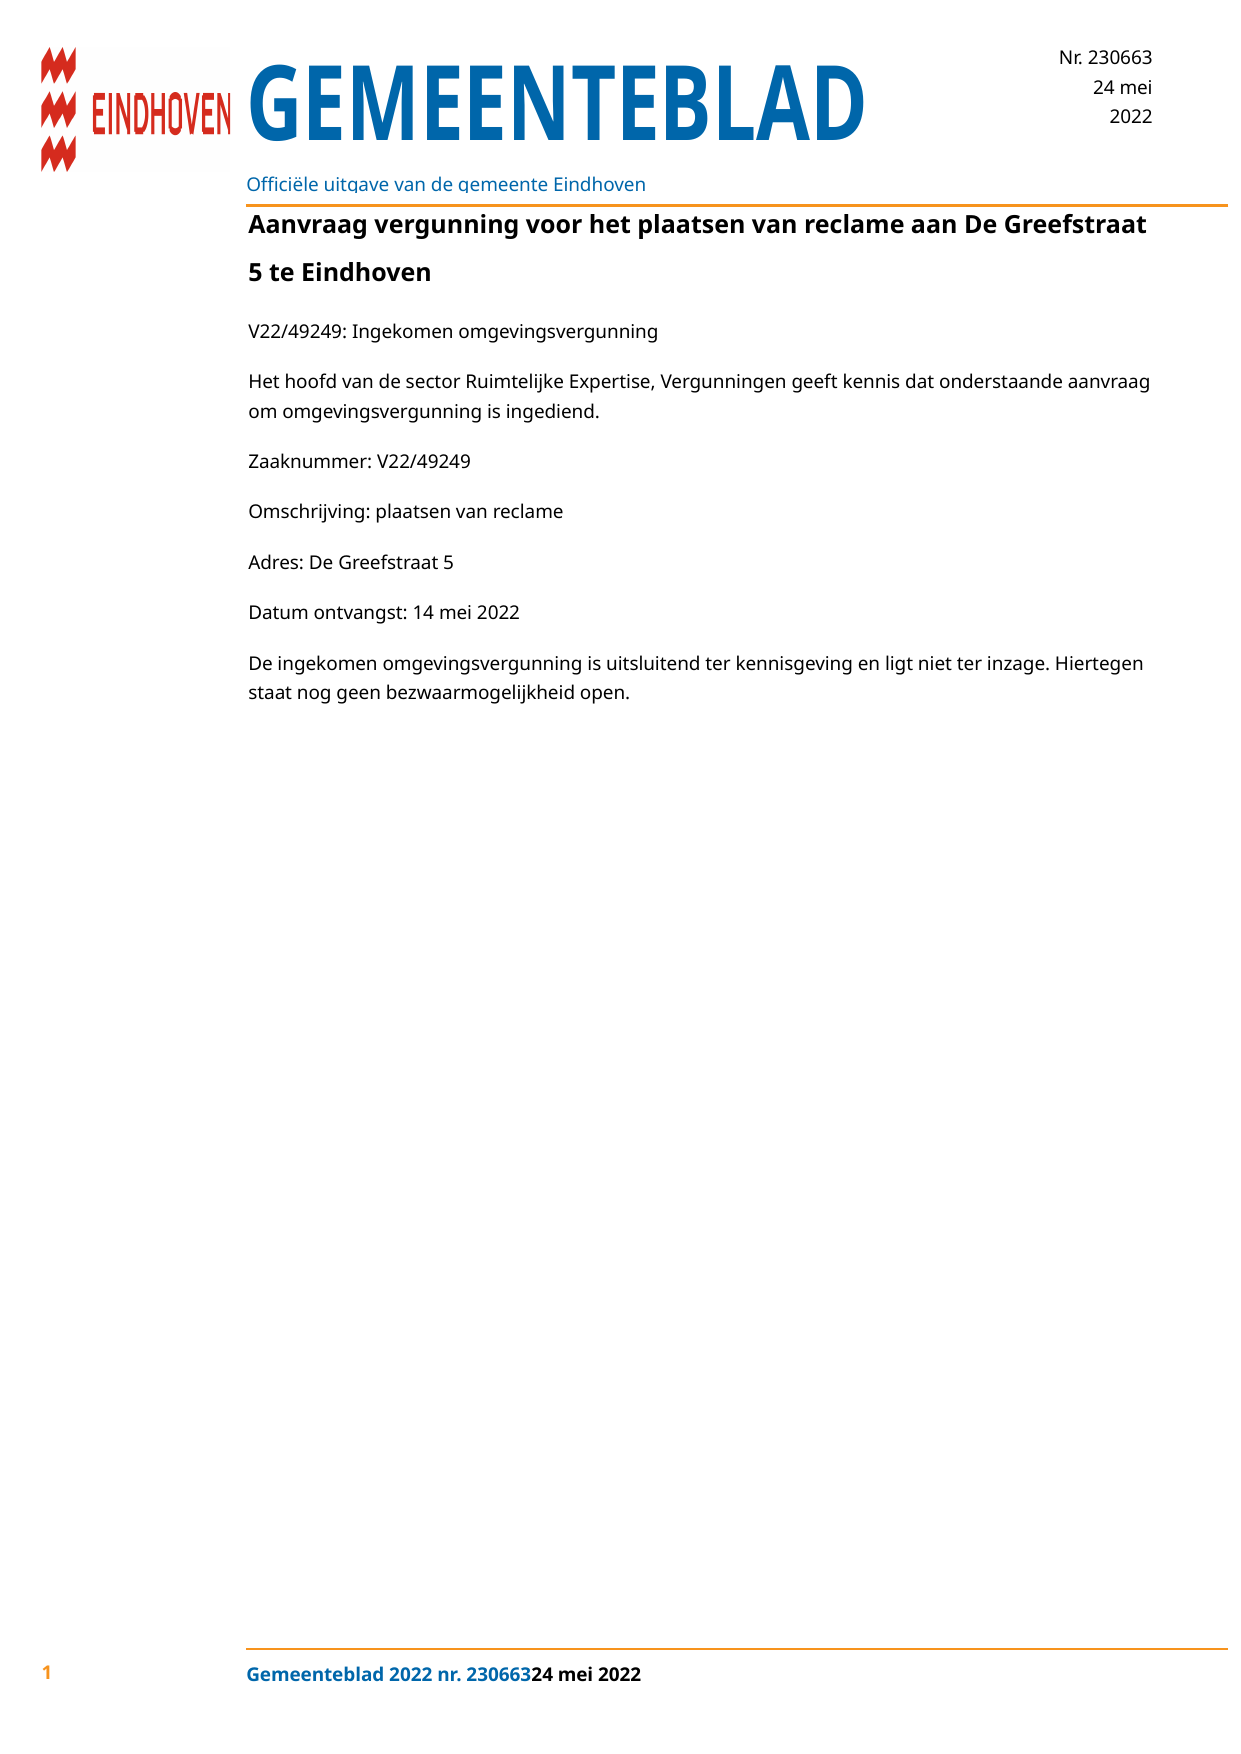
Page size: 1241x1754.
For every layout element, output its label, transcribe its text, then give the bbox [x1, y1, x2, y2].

text Zaaknummer: V22/49249 [248, 448, 1152, 474]
picture [41, 47, 231, 172]
text Aanvraag vergunning voor het plaatsen van reclame aan De Greefstraat 5 te Eindhoven [248, 207, 1152, 288]
text Datum ontvangst: 14 mei 2022 [248, 599, 1152, 625]
text De ingekomen omgevingsvergunning is uitsluitend ter kennisgeving en ligt niet ter inzage. Hiertegen staat nog geen bezwaarmogelijkheid open. [248, 650, 1152, 705]
text Adres: De Greefstraat 5 [248, 549, 1152, 575]
text Het hoofd van de sector Ruimtelijke Expertise, Vergunningen geeft kennis dat onderstaande aanvraag om omgevingsvergunning is ingediend. [248, 368, 1152, 424]
text V22/49249: Ingekomen omgevingsvergunning [248, 318, 1152, 344]
text Omschrijving: plaatsen van reclame [248, 499, 1152, 524]
